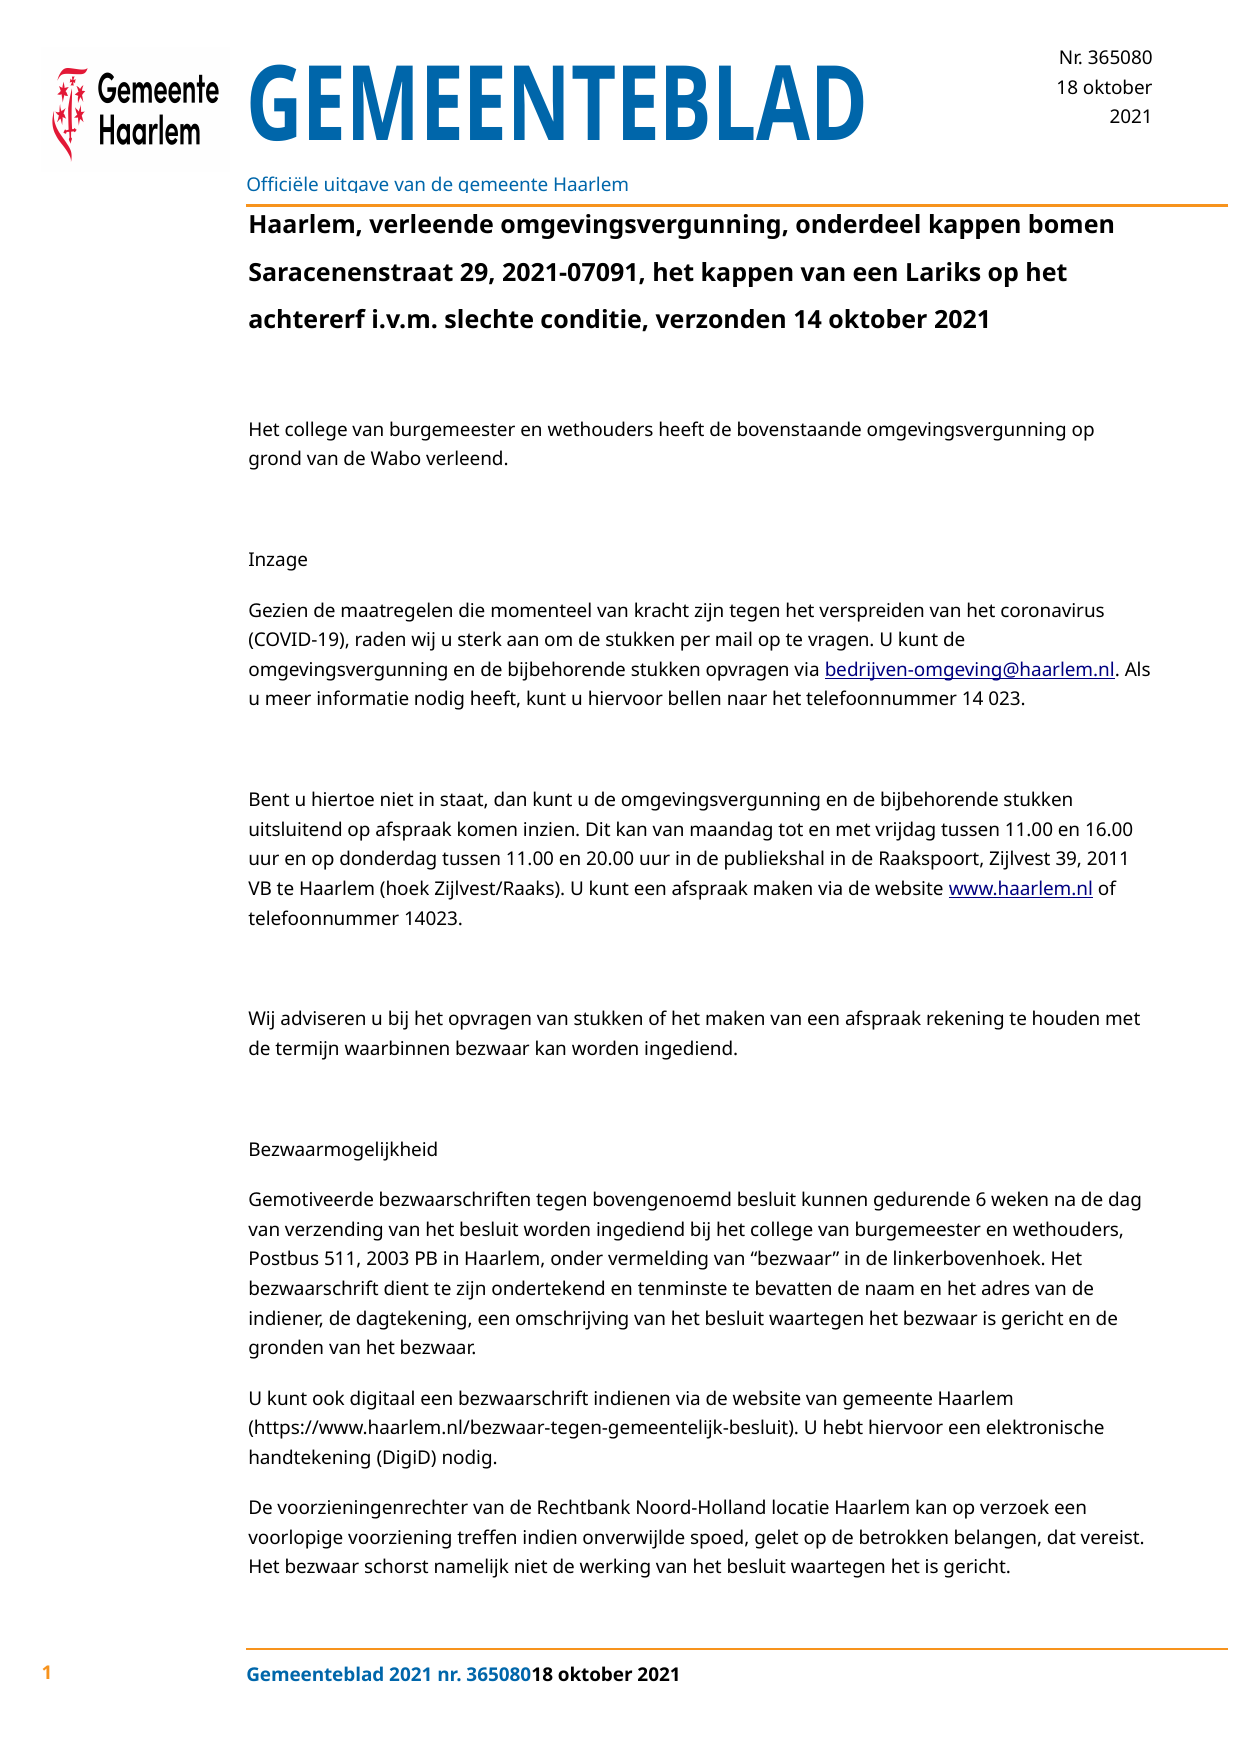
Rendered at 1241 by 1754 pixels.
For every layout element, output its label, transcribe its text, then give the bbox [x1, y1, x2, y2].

text Het college van burgemeester en wethouders heeft de bovenstaande omgevingsvergunning op grond van de Wabo verleend. [248, 416, 1152, 471]
text Gezien de maatregelen die momenteel van kracht zijn tegen het verspreiden van het coronavirus (COVID-19), raden wij u sterk aan om de stukken per mail op te vragen. U kunt de omgevingsvergunning en de bijbehorende stukken opvragen via bedrijven-omgeving@haarlem.nl. Als u meer informatie nodig heeft, kunt u hiervoor bellen naar het telefoonnummer 14 023. [248, 597, 1152, 711]
text Inzage [248, 546, 1152, 572]
text Bezwaarmogelijkheid [248, 1136, 1152, 1162]
picture [41, 47, 231, 172]
text Gemotiveerde bezwaarschriften tegen bovengenoemd besluit kunnen gedurende 6 weken na de dag van verzending van het besluit worden ingediend bij het college van burgemeester en wethouders, Postbus 511, 2003 PB in Haarlem, onder vermelding van “bezwaar” in de linkerbovenhoek. Het bezwaarschrift dient te zijn ondertekend en tenminste te bevatten de naam en het adres van de indiener, de dagtekening, een omschrijving van het besluit waartegen het bezwaar is gericht en de gronden van het bezwaar. [248, 1186, 1152, 1360]
text U kunt ook digitaal een bezwaarschrift indienen via de website van gemeente Haarlem (https://www.haarlem.nl/bezwaar-tegen-gemeentelijk-besluit). U hebt hiervoor een elektronische handtekening (DigiD) nodig. [248, 1385, 1152, 1469]
text Haarlem, verleende omgevingsvergunning, onderdeel kappen bomen Saracenenstraat 29, 2021-07091, het kappen van een Lariks op het achtererf i.v.m. slechte conditie, verzonden 14 oktober 2021 [248, 207, 1152, 336]
text Wij adviseren u bij het opvragen van stukken of het maken van een afspraak rekening te houden met de termijn waarbinnen bezwaar kan worden ingediend. [248, 1006, 1152, 1061]
text Bent u hiertoe niet in staat, dan kunt u de omgevingsvergunning en de bijbehorende stukken uitsluitend op afspraak komen inzien. Dit kan van maandag tot en met vrijdag tussen 11.00 en 16.00 uur en op donderdag tussen 11.00 en 20.00 uur in de publiekshal in de Raakspoort, Zijlvest 39, 2011 VB te Haarlem (hoek Zijlvest/Raaks). U kunt een afspraak maken via de website www.haarlem.nl of telefoonnummer 14023. [248, 786, 1152, 930]
text De voorzieningenrechter van de Rechtbank Noord-Holland locatie Haarlem kan op verzoek een voorlopige voorziening treffen indien onverwijlde spoed, gelet op de betrokken belangen, dat vereist. Het bezwaar schorst namelijk niet de werking van het besluit waartegen het is gericht. [248, 1494, 1152, 1579]
